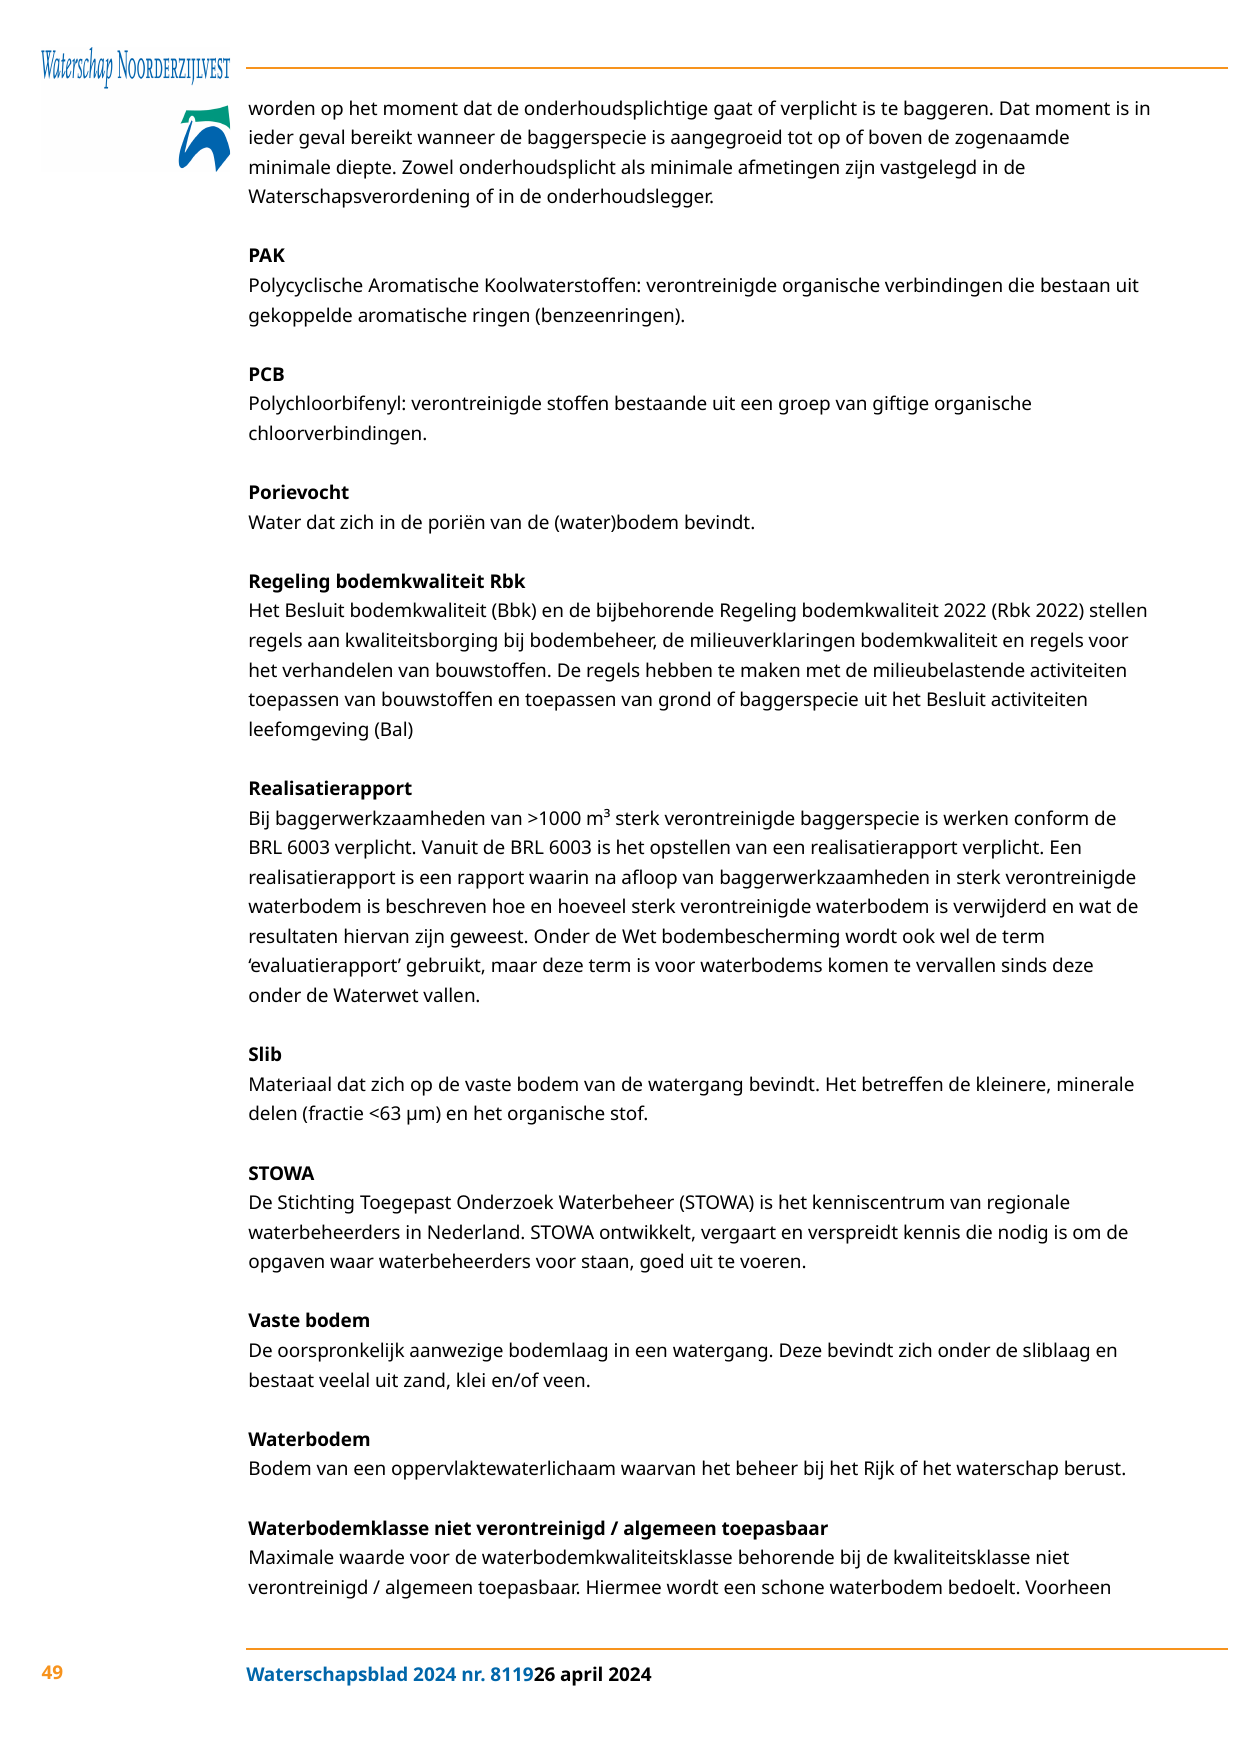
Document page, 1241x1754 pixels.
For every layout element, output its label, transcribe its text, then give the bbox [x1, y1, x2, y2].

text De Stichting Toegepast Onderzoek Waterbeheer (STOWA) is het kenniscentrum van regionale waterbeheerders in Nederland. STOWA ontwikkelt, vergaart en verspreidt kennis die nodig is om de opgaven waar waterbeheerders voor staan, goed uit te voeren. [248, 1189, 1152, 1274]
text Materiaal dat zich op de vaste bodem van de watergang bevindt. Het betreffen de kleinere, minerale delen (fractie <63 µm) en het organische stof. [248, 1071, 1152, 1126]
text STOWA [248, 1160, 1152, 1186]
text Maximale waarde voor de waterbodemkwaliteitsklasse behorende bij de kwaliteitsklasse niet verontreinigd / algemeen toepasbaar. Hiermee wordt een schone waterbodem bedoelt. Voorheen [248, 1544, 1152, 1600]
text Slib [248, 1041, 1152, 1067]
text Bij baggerwerkzaamheden van >1000 m³ sterk verontreinigde baggerspecie is werken conform de BRL 6003 verplicht. Vanuit de BRL 6003 is het opstellen van een realisatierapport verplicht. Een realisatierapport is een rapport waarin na afloop van baggerwerkzaamheden in sterk verontreinigde waterbodem is beschreven hoe en hoeveel sterk verontreinigde waterbodem is verwijderd en wat de resultaten hiervan zijn geweest. Onder de Wet bodembescherming wordt ook wel de term ‘evaluatierapport’ gebruikt, maar deze term is voor waterbodems komen te vervallen sinds deze onder de Waterwet vallen. [248, 805, 1152, 1008]
text Waterbodem [248, 1426, 1152, 1452]
text De oorspronkelijk aanwezige bodemlaag in een watergang. Deze bevindt zich onder de sliblaag en bestaat veelal uit zand, klei en/of veen. [248, 1337, 1152, 1393]
text Vaste bodem [248, 1308, 1152, 1333]
text Waterbodemklasse niet verontreinigd / algemeen toepasbaar [248, 1515, 1152, 1541]
text Bodem van een oppervlaktewaterlichaam waarvan het beheer bij het Rijk of het waterschap berust. [248, 1456, 1152, 1481]
text Water dat zich in de poriën van de (water)bodem bevindt. [248, 509, 1152, 535]
text PAK [248, 243, 1152, 268]
text PCB [248, 361, 1152, 387]
picture [41, 47, 231, 172]
text worden op het moment dat de onderhoudsplichtige gaat of verplicht is te baggeren. Dat moment is in ieder geval bereikt wanneer de baggerspecie is aangegroeid tot op of boven de zogenaamde minimale diepte. Zowel onderhoudsplicht als minimale afmetingen zijn vastgelegd in de Waterschapsverordening of in de onderhoudslegger. [248, 95, 1152, 209]
text Regeling bodemkwaliteit Rbk [248, 568, 1152, 594]
text Realisatierapport [248, 775, 1152, 801]
text Porievocht [248, 479, 1152, 505]
text Het Besluit bodemkwaliteit (Bbk) en de bijbehorende Regeling bodemkwaliteit 2022 (Rbk 2022) stellen regels aan kwaliteitsborging bij bodembeheer, de milieuverklaringen bodemkwaliteit en regels voor het verhandelen van bouwstoffen. De regels hebben te maken met de milieubelastende activiteiten toepassen van bouwstoffen en toepassen van grond of baggerspecie uit het Besluit activiteiten leefomgeving (Bal) [248, 598, 1152, 742]
text Polycyclische Aromatische Koolwaterstoffen: verontreinigde organische verbindingen die bestaan uit gekoppelde aromatische ringen (benzeenringen). [248, 272, 1152, 328]
text Polychloorbifenyl: verontreinigde stoffen bestaande uit een groep van giftige organische chloorverbindingen. [248, 391, 1152, 446]
